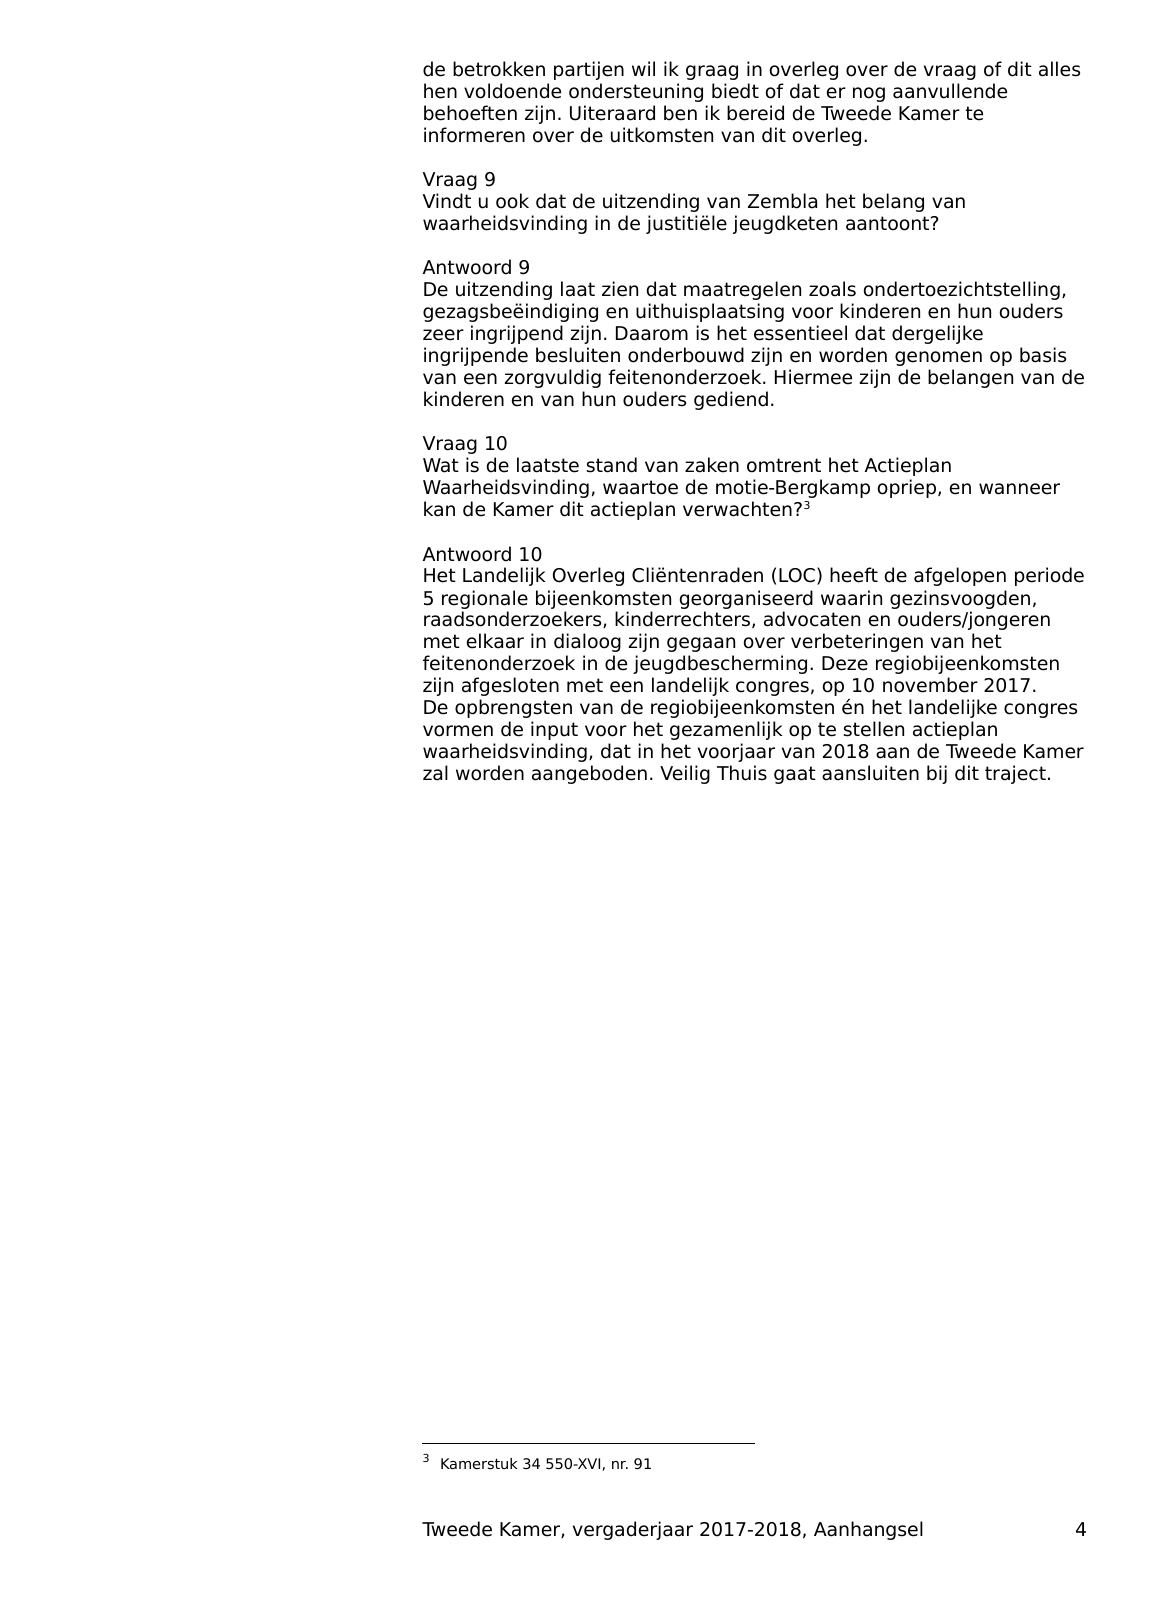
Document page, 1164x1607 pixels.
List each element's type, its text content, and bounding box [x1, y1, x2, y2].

text Kamerstuk 34 550-XVI, nr. 91 [422, 1452, 1087, 1474]
text Wat is de laatste stand van zaken omtrent het Actieplan Waarheidsvinding, waartoe de motie-Bergkamp opriep, en wanneer kan de Kamer dit actieplan verwachten? [422, 455, 1087, 521]
text Vindt u ook dat de uitzending van Zembla het belang van waarheidsvinding in de justitiële jeugdketen aantoont? [422, 191, 1087, 235]
text de betrokken partijen wil ik graag in overleg over de vraag of dit alles hen voldoende ondersteuning biedt of dat er nog aanvullende behoeften zijn. Uiteraard ben ik bereid de Tweede Kamer te informeren over de uitkomsten van dit overleg. [422, 59, 1087, 147]
text Vraag 9 [422, 169, 1087, 191]
text Vraag 10 [422, 433, 1087, 455]
text Het Landelijk Overleg Cliëntenraden (LOC) heeft de afgelopen periode 5 regionale bijeenkomsten georganiseerd waarin gezinsvoogden, raadsonderzoekers, kinderrechters, advocaten en ouders/jongeren met elkaar in dialoog zijn gegaan over verbeteringen van het feitenonderzoek in de jeugdbescherming. Deze regiobijeenkomsten zijn afgesloten met een landelijk congres, op 10 november 2017. [422, 565, 1087, 697]
text Antwoord 9 [422, 257, 1087, 279]
text De opbrengsten van de regiobijeenkomsten én het landelijke congres vormen de input voor het gezamenlijk op te stellen actieplan waarheidsvinding, dat in het voorjaar van 2018 aan de Tweede Kamer zal worden aangeboden. Veilig Thuis gaat aansluiten bij dit traject. [422, 697, 1087, 785]
text Antwoord 10 [422, 543, 1087, 565]
text De uitzending laat zien dat maatregelen zoals ondertoezichtstelling, gezagsbeëindiging en uithuisplaatsing voor kinderen en hun ouders zeer ingrijpend zijn. Daarom is het essentieel dat dergelijke ingrijpende besluiten onderbouwd zijn en worden genomen op basis van een zorgvuldig feitenonderzoek. Hiermee zijn de belangen van de kinderen en van hun ouders gediend. [422, 279, 1087, 411]
